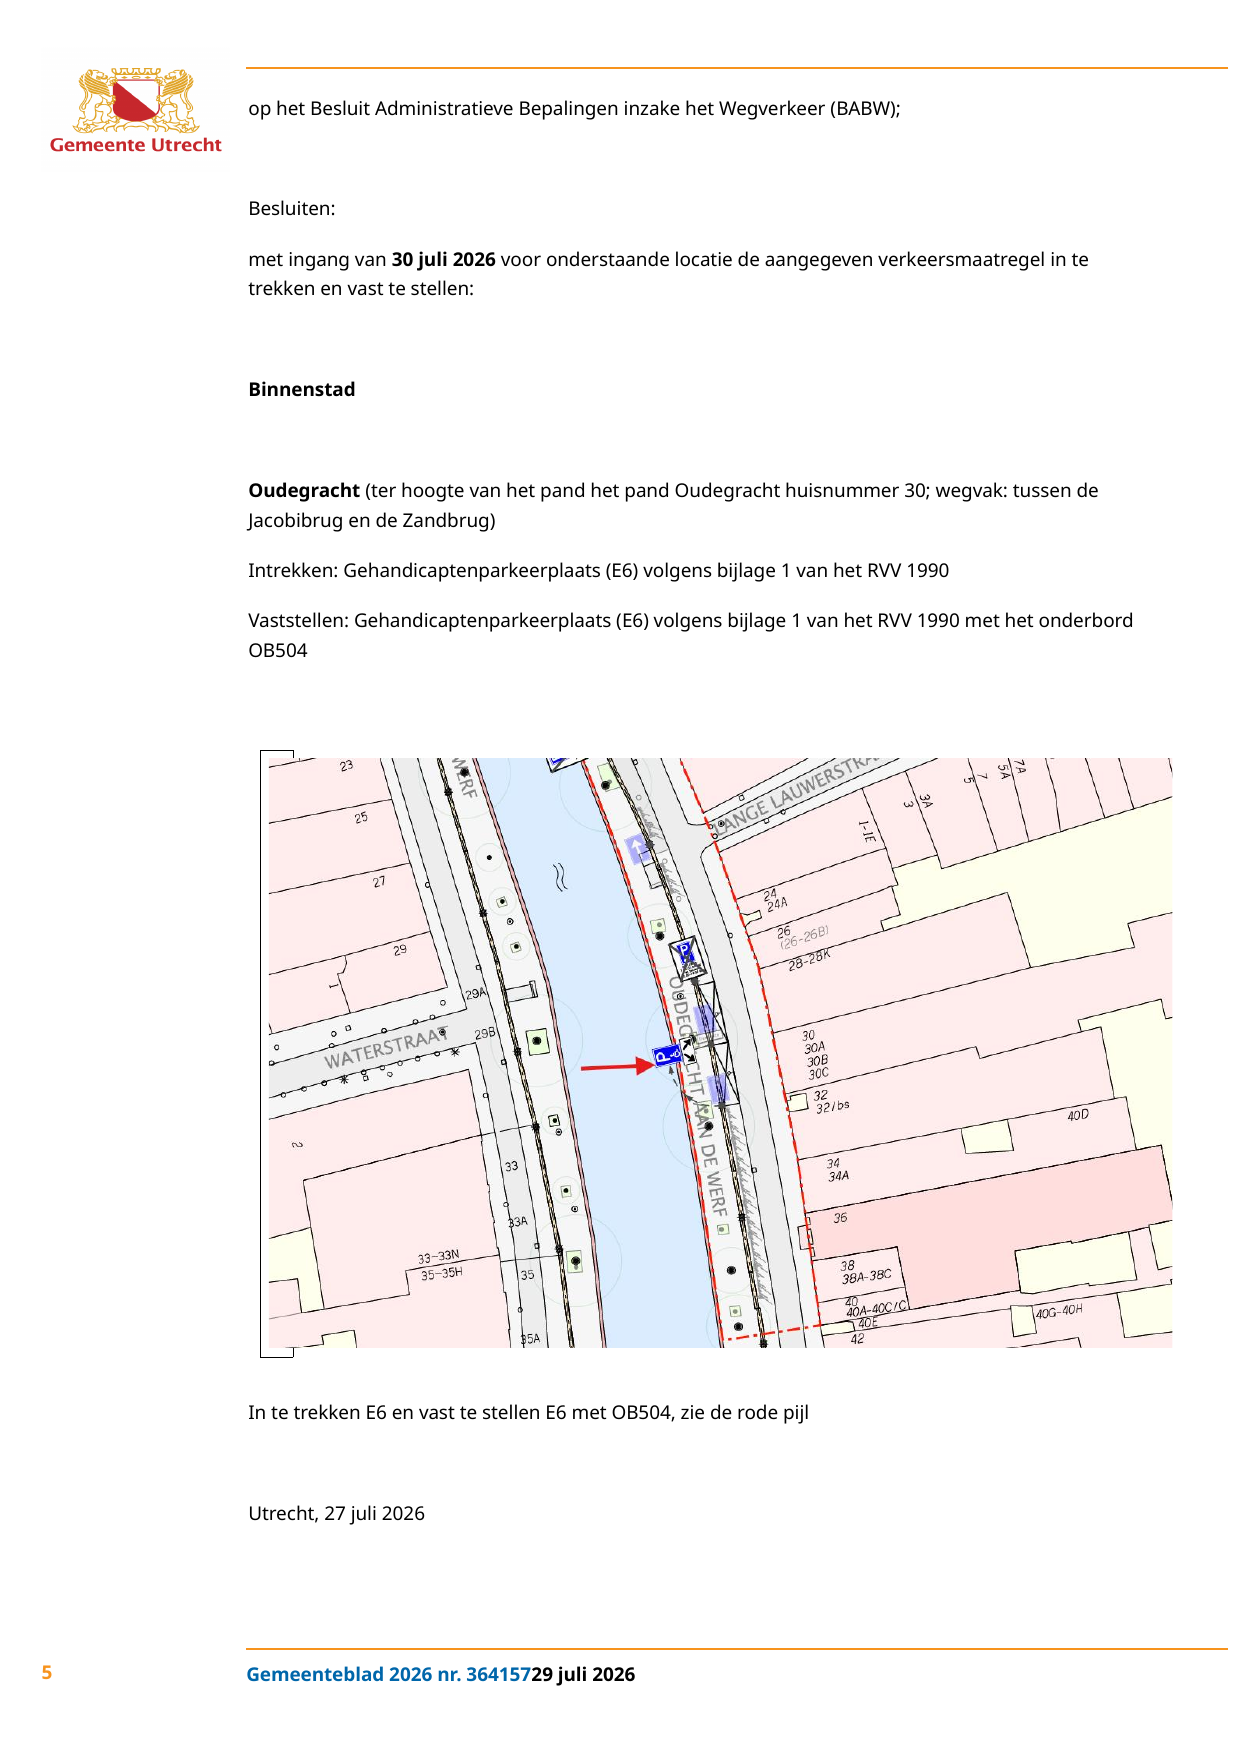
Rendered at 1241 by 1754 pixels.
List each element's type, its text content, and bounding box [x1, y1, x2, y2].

text In te trekken E6 en vast te stellen E6 met OB504, zie de rode pijl [248, 1399, 1152, 1424]
text Oudegracht (ter hoogte van het pand het pand Oudegracht huisnummer 30; wegvak: tussen de Jacobibrug en de Zandbrug) [248, 477, 1152, 533]
text Intrekken: Gehandicaptenparkeerplaats (E6) volgens bijlage 1 van het RVV 1990 [248, 557, 1152, 583]
picture [268, 758, 1173, 1348]
text Binnenstad [248, 376, 1152, 402]
text op het Besluit Administratieve Bepalingen inzake het Wegverkeer (BABW); [248, 95, 1152, 121]
text Utrecht, 27 juli 2026 [248, 1500, 1152, 1525]
picture [41, 47, 231, 172]
text met ingang van 30 juli 2026 voor onderstaande locatie de aangegeven verkeersmaatregel in te trekken en vast te stellen: [248, 246, 1152, 301]
text Vaststellen: Gehandicaptenparkeerplaats (E6) volgens bijlage 1 van het RVV 1990 met het onderbord OB504 [248, 608, 1152, 663]
text Besluiten: [248, 196, 1152, 221]
